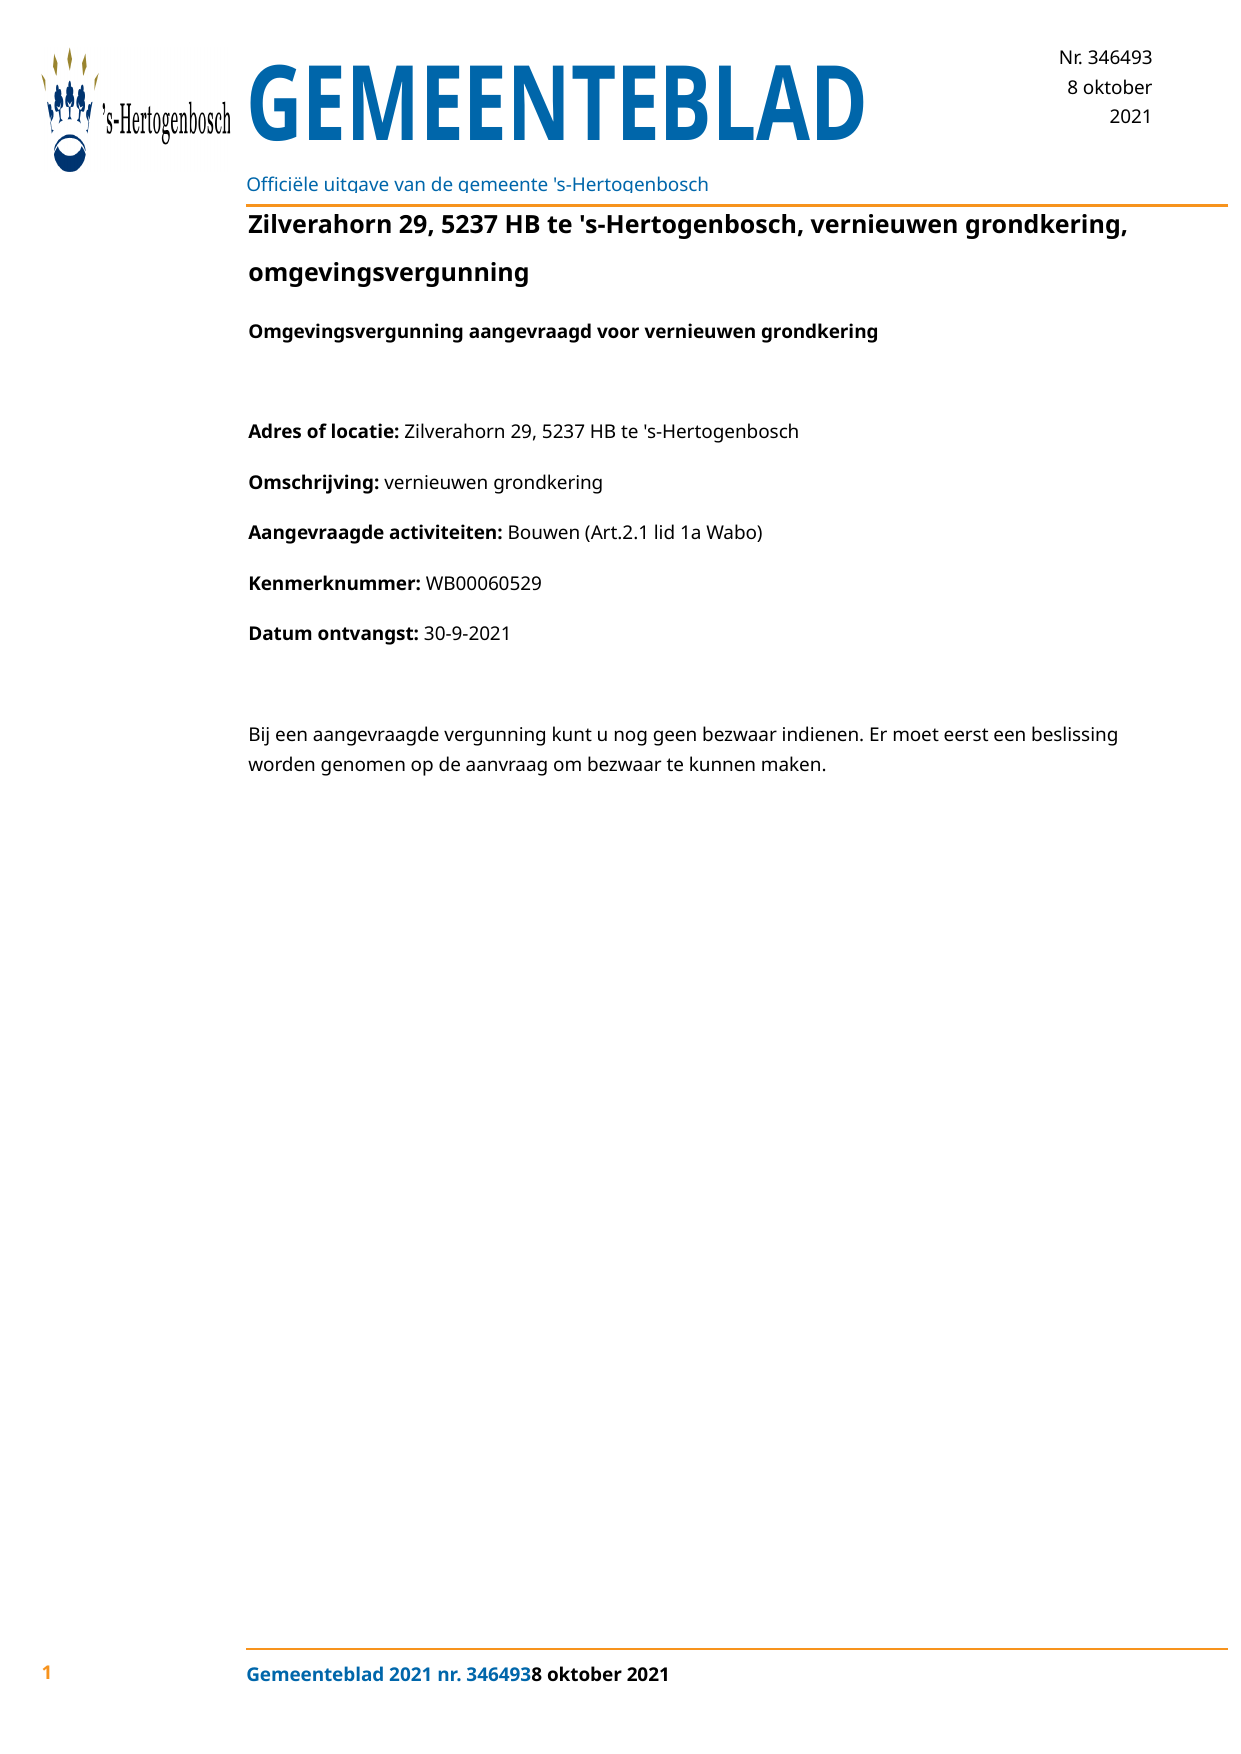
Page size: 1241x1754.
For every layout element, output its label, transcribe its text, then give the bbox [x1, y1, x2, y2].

text Kenmerknummer: WB00060529 [248, 570, 1152, 596]
text Omgevingsvergunning aangevraagd voor vernieuwen grondkering [248, 318, 1152, 344]
text Bij een aangevraagde vergunning kunt u nog geen bezwaar indienen. Er moet eerst een beslissing worden genomen op de aanvraag om bezwaar te kunnen maken. [248, 721, 1152, 777]
text Adres of locatie: Zilverahorn 29, 5237 HB te 's-Hertogenbosch [248, 419, 1152, 444]
text Zilverahorn 29, 5237 HB te 's-Hertogenbosch, vernieuwen grondkering, omgevingsvergunning [248, 207, 1152, 288]
text Omschrijving: vernieuwen grondkering [248, 469, 1152, 495]
text Datum ontvangst: 30-9-2021 [248, 620, 1152, 646]
picture [41, 47, 231, 172]
text Aangevraagde activiteiten: Bouwen (Art.2.1 lid 1a Wabo) [248, 519, 1152, 545]
